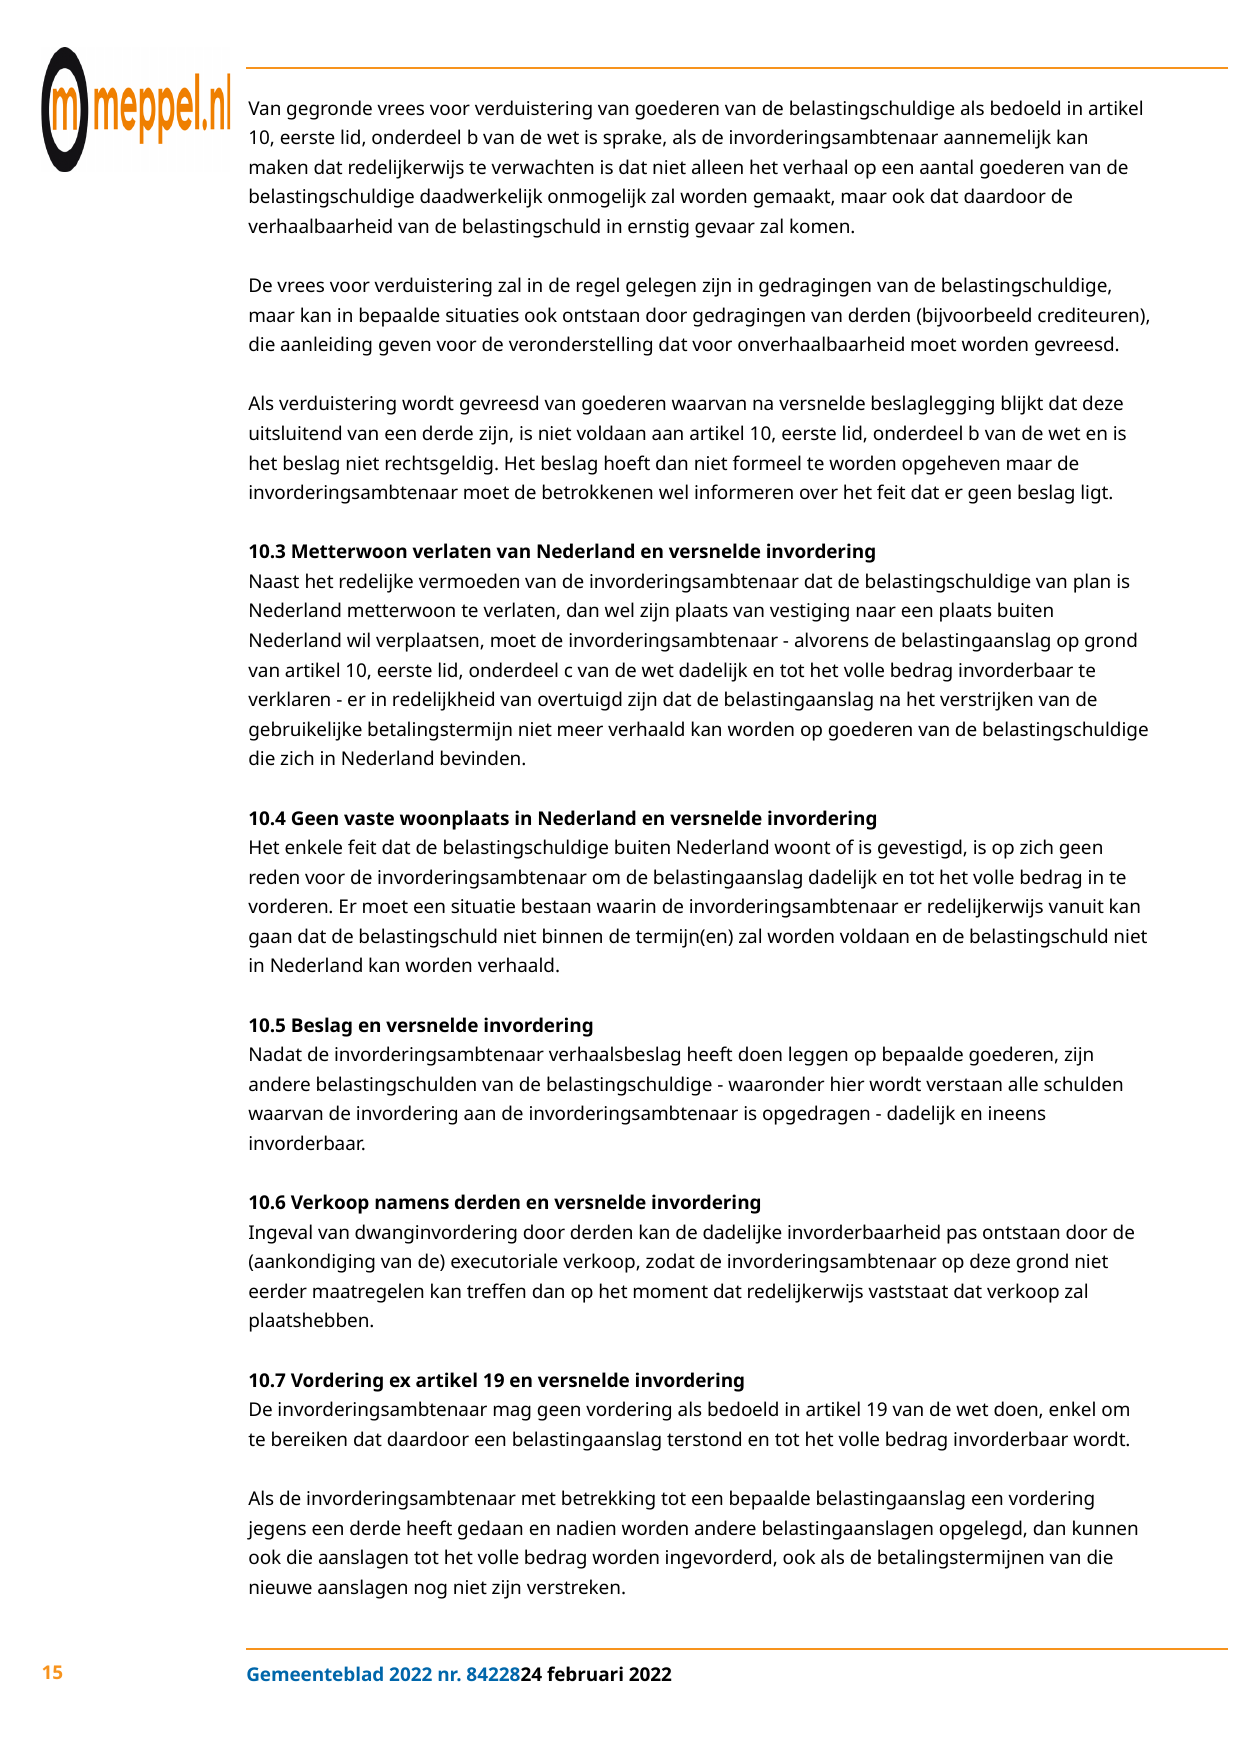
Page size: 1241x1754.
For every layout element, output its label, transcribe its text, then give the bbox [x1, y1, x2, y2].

text Naast het redelijke vermoeden van de invorderingsambtenaar dat de belastingschuldige van plan is Nederland metterwoon te verlaten, dan wel zijn plaats van vestiging naar een plaats buiten Nederland wil verplaatsen, moet de invorderingsambtenaar - alvorens de belastingaanslag op grond van artikel 10, eerste lid, onderdeel c van de wet dadelijk en tot het volle bedrag invorderbaar te verklaren - er in redelijkheid van overtuigd zijn dat de belastingaanslag na het verstrijken van de gebruikelijke betalingstermijn niet meer verhaald kan worden op goederen van de belastingschuldige die zich in Nederland bevinden. [248, 568, 1152, 771]
text 10.7 Vordering ex artikel 19 en versnelde invordering [248, 1367, 1152, 1393]
text Het enkele feit dat de belastingschuldige buiten Nederland woont of is gevestigd, is op zich geen reden voor de invorderingsambtenaar om de belastingaanslag dadelijk en tot het volle bedrag in te vorderen. Er moet een situatie bestaan waarin de invorderingsambtenaar er redelijkerwijs vanuit kan gaan dat de belastingschuld niet binnen de termijn(en) zal worden voldaan en de belastingschuld niet in Nederland kan worden verhaald. [248, 834, 1152, 978]
text Van gegronde vrees voor verduistering van goederen van de belastingschuldige als bedoeld in artikel 10, eerste lid, onderdeel b van de wet is sprake, als de invorderingsambtenaar aannemelijk kan maken dat redelijkerwijs te verwachten is dat niet alleen het verhaal op een aantal goederen van de belastingschuldige daadwerkelijk onmogelijk zal worden gemaakt, maar ook dat daardoor de verhaalbaarheid van de belastingschuld in ernstig gevaar zal komen. [248, 95, 1152, 239]
text 10.3 Metterwoon verlaten van Nederland en versnelde invordering [248, 538, 1152, 564]
text 10.6 Verkoop namens derden en versnelde invordering [248, 1189, 1152, 1215]
text De invorderingsambtenaar mag geen vordering als bedoeld in artikel 19 van de wet doen, enkel om te bereiken dat daardoor een belastingaanslag terstond en tot het volle bedrag invorderbaar wordt. [248, 1396, 1152, 1452]
text 10.4 Geen vaste woonplaats in Nederland en versnelde invordering [248, 805, 1152, 831]
text De vrees voor verduistering zal in de regel gelegen zijn in gedragingen van de belastingschuldige, maar kan in bepaalde situaties ook ontstaan door gedragingen van derden (bijvoorbeeld crediteuren), die aanleiding geven voor de veronderstelling dat voor onverhaalbaarheid moet worden gevreesd. [248, 272, 1152, 357]
text Ingeval van dwanginvordering door derden kan de dadelijke invorderbaarheid pas ontstaan door de (aankondiging van de) executoriale verkoop, zodat de invorderingsambtenaar op deze grond niet eerder maatregelen kan treffen dan op het moment dat redelijkerwijs vaststaat dat verkoop zal plaatshebben. [248, 1219, 1152, 1333]
text Als de invorderingsambtenaar met betrekking tot een bepaalde belastingaanslag een vordering jegens een derde heeft gedaan en nadien worden andere belastingaanslagen opgelegd, dan kunnen ook die aanslagen tot het volle bedrag worden ingevorderd, ook als de betalingstermijnen van die nieuwe aanslagen nog niet zijn verstreken. [248, 1485, 1152, 1600]
text Als verduistering wordt gevreesd van goederen waarvan na versnelde beslaglegging blijkt dat deze uitsluitend van een derde zijn, is niet voldaan aan artikel 10, eerste lid, onderdeel b van de wet en is het beslag niet rechtsgeldig. Het beslag hoeft dan niet formeel te worden opgeheven maar de invorderingsambtenaar moet de betrokkenen wel informeren over het feit dat er geen beslag ligt. [248, 391, 1152, 505]
text Nadat de invorderingsambtenaar verhaalsbeslag heeft doen leggen op bepaalde goederen, zijn andere belastingschulden van de belastingschuldige - waaronder hier wordt verstaan alle schulden waarvan de invordering aan de invorderingsambtenaar is opgedragen - dadelijk en ineens invorderbaar. [248, 1041, 1152, 1156]
picture [41, 47, 231, 172]
text 10.5 Beslag en versnelde invordering [248, 1012, 1152, 1038]
